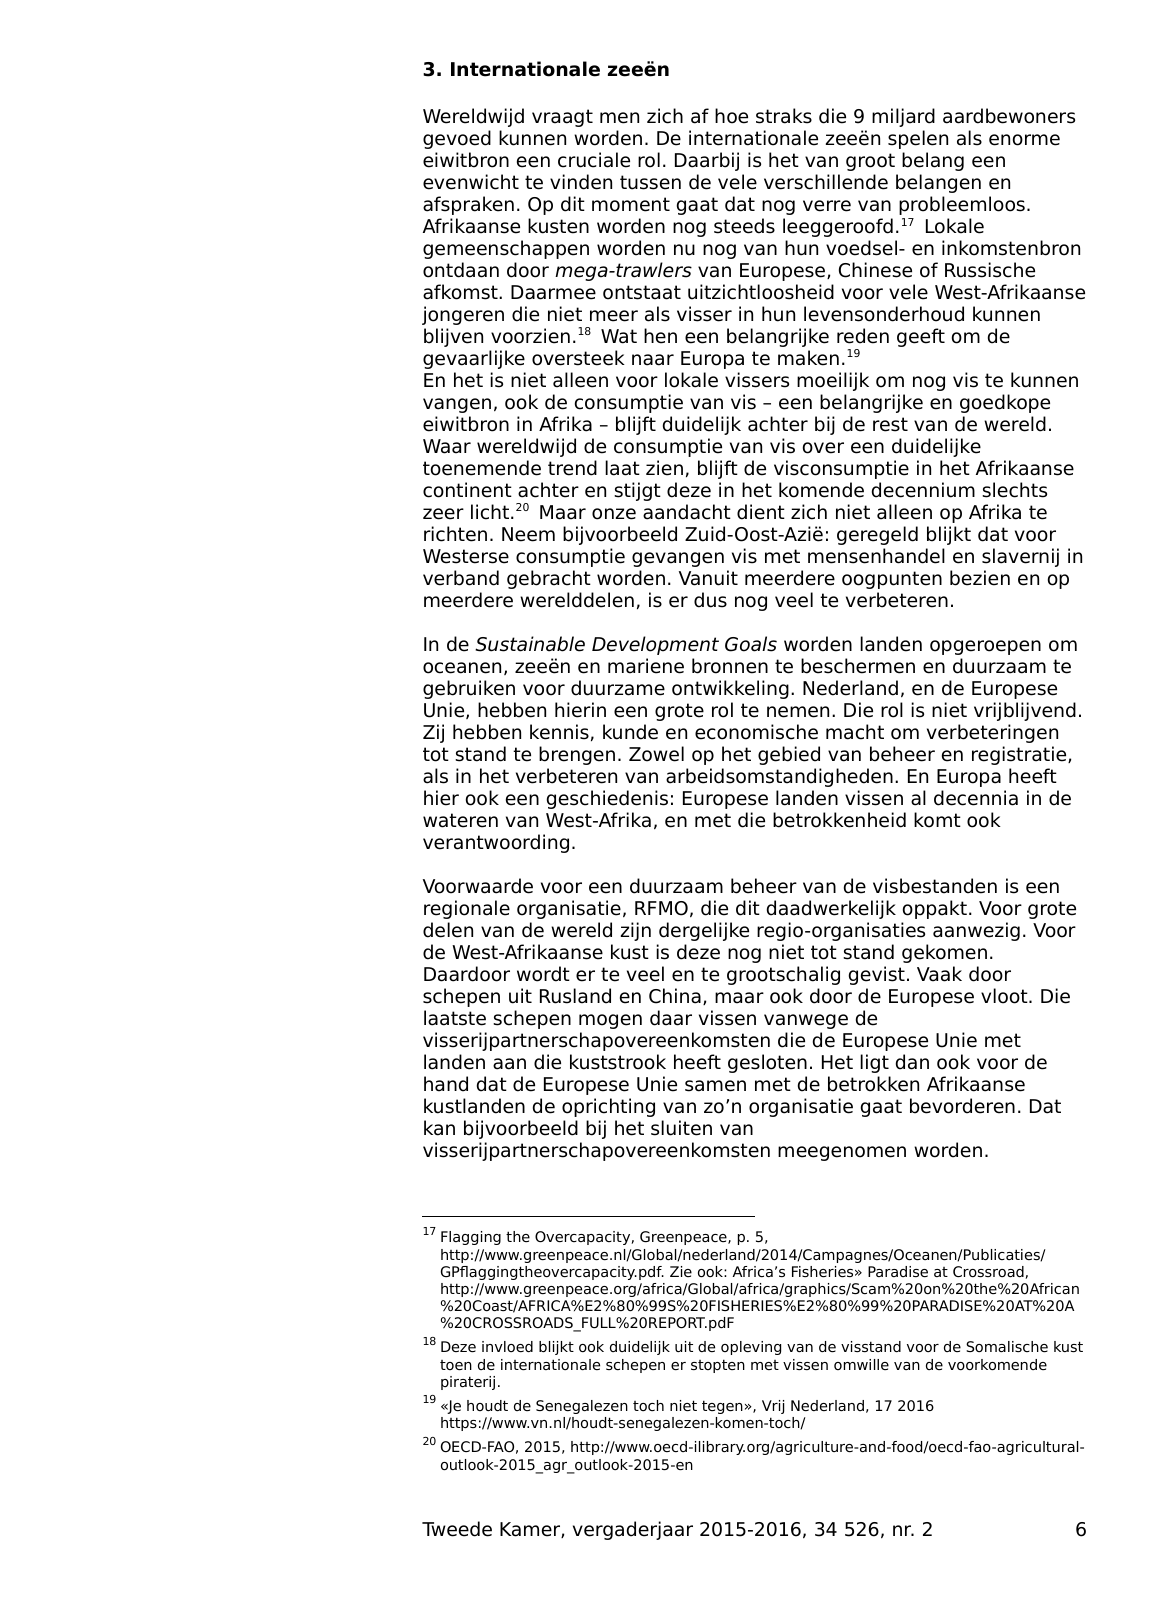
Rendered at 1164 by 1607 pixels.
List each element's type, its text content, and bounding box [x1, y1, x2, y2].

text Wereldwijd vraagt men zich af hoe straks die 9 miljard aardbewoners gevoed kunnen worden. De internationale zeeën spelen als enorme eiwitbron een cruciale rol. Daarbij is het van groot belang een evenwicht te vinden tussen de vele verschillende belangen en afspraken. Op dit moment gaat dat nog verre van probleemloos. Afrikaanse kusten worden nog steeds leeggeroofd. Lokale gemeenschappen worden nu nog van hun voedsel- en inkomstenbron ontdaan door mega-trawlers van Europese, Chinese of Russische afkomst. Daarmee ontstaat uitzichtloosheid voor vele West-Afrikaanse jongeren die niet meer als visser in hun levensonderhoud kunnen blijven voorzien. Wat hen een belangrijke reden geeft om de gevaarlijke oversteek naar Europa te maken. [422, 106, 1087, 370]
text Deze invloed blijkt ook duidelijk uit de opleving van de visstand voor de Somalische kust toen de internationale schepen er stopten met vissen omwille van de voorkomende piraterij. [422, 1335, 1087, 1391]
text Flagging the Overcapacity, Greenpeace, p. 5, http://www.greenpeace.nl/Global/nederland/2014/Campagnes/Oceanen/Publicaties/GPflaggingtheovercapacity.pdf. Zie ook: Africa’s Fisheries» Paradise at Crossroad, http://www.greenpeace.org/africa/Global/africa/graphics/Scam%20on%20the%20African%20Coast/AFRICA%E2%80%99S%20FISHERIES%E2%80%99%20PARADISE%20AT%20A%20CROSSROADS_FULL%20REPORT.pdF [422, 1225, 1087, 1332]
subtitle 3. Internationale zeeën [422, 59, 1087, 81]
text In de Sustainable Development Goals worden landen opgeroepen om oceanen, zeeën en mariene bronnen te beschermen en duurzaam te gebruiken voor duurzame ontwikkeling. Nederland, en de Europese Unie, hebben hierin een grote rol te nemen. Die rol is niet vrijblijvend. Zij hebben kennis, kunde en economische macht om verbeteringen tot stand te brengen. Zowel op het gebied van beheer en registratie, als in het verbeteren van arbeidsomstandigheden. En Europa heeft hier ook een geschiedenis: Europese landen vissen al decennia in de wateren van West-Afrika, en met die betrokkenheid komt ook verantwoording. [422, 634, 1087, 853]
text OECD-FAO, 2015, http://www.oecd-ilibrary.org/agriculture-and-food/oecd-fao-agricultural-outlook-2015_agr_outlook-2015-en [422, 1435, 1087, 1474]
text En het is niet alleen voor lokale vissers moeilijk om nog vis te kunnen vangen, ook de consumptie van vis – een belangrijke en goedkope eiwitbron in Afrika – blijft duidelijk achter bij de rest van de wereld. Waar wereldwijd de consumptie van vis over een duidelijke toenemende trend laat zien, blijft de visconsumptie in het Afrikaanse continent achter en stijgt deze in het komende decennium slechts zeer licht. Maar onze aandacht dient zich niet alleen op Afrika te richten. Neem bijvoorbeeld Zuid-Oost-Azië: geregeld blijkt dat voor Westerse consumptie gevangen vis met mensenhandel en slavernij in verband gebracht worden. Vanuit meerdere oogpunten bezien en op meerdere werelddelen, is er dus nog veel te verbeteren. [422, 370, 1087, 612]
text Voorwaarde voor een duurzaam beheer van de visbestanden is een regionale organisatie, RFMO, die dit daadwerkelijk oppakt. Voor grote delen van de wereld zijn dergelijke regio-organisaties aanwezig. Voor de West-Afrikaanse kust is deze nog niet tot stand gekomen. Daardoor wordt er te veel en te grootschalig gevist. Vaak door schepen uit Rusland en China, maar ook door de Europese vloot. Die laatste schepen mogen daar vissen vanwege de visserijpartnerschapovereenkomsten die de Europese Unie met landen aan die kuststrook heeft gesloten. Het ligt dan ook voor de hand dat de Europese Unie samen met de betrokken Afrikaanse kustlanden de oprichting van zo’n organisatie gaat bevorderen. Dat kan bijvoorbeeld bij het sluiten van visserijpartnerschapovereenkomsten meegenomen worden. [422, 876, 1087, 1161]
text «Je houdt de Senegalezen toch niet tegen», Vrij Nederland, 17 2016 https://www.vn.nl/houdt-senegalezen-komen-toch/ [422, 1393, 1087, 1432]
